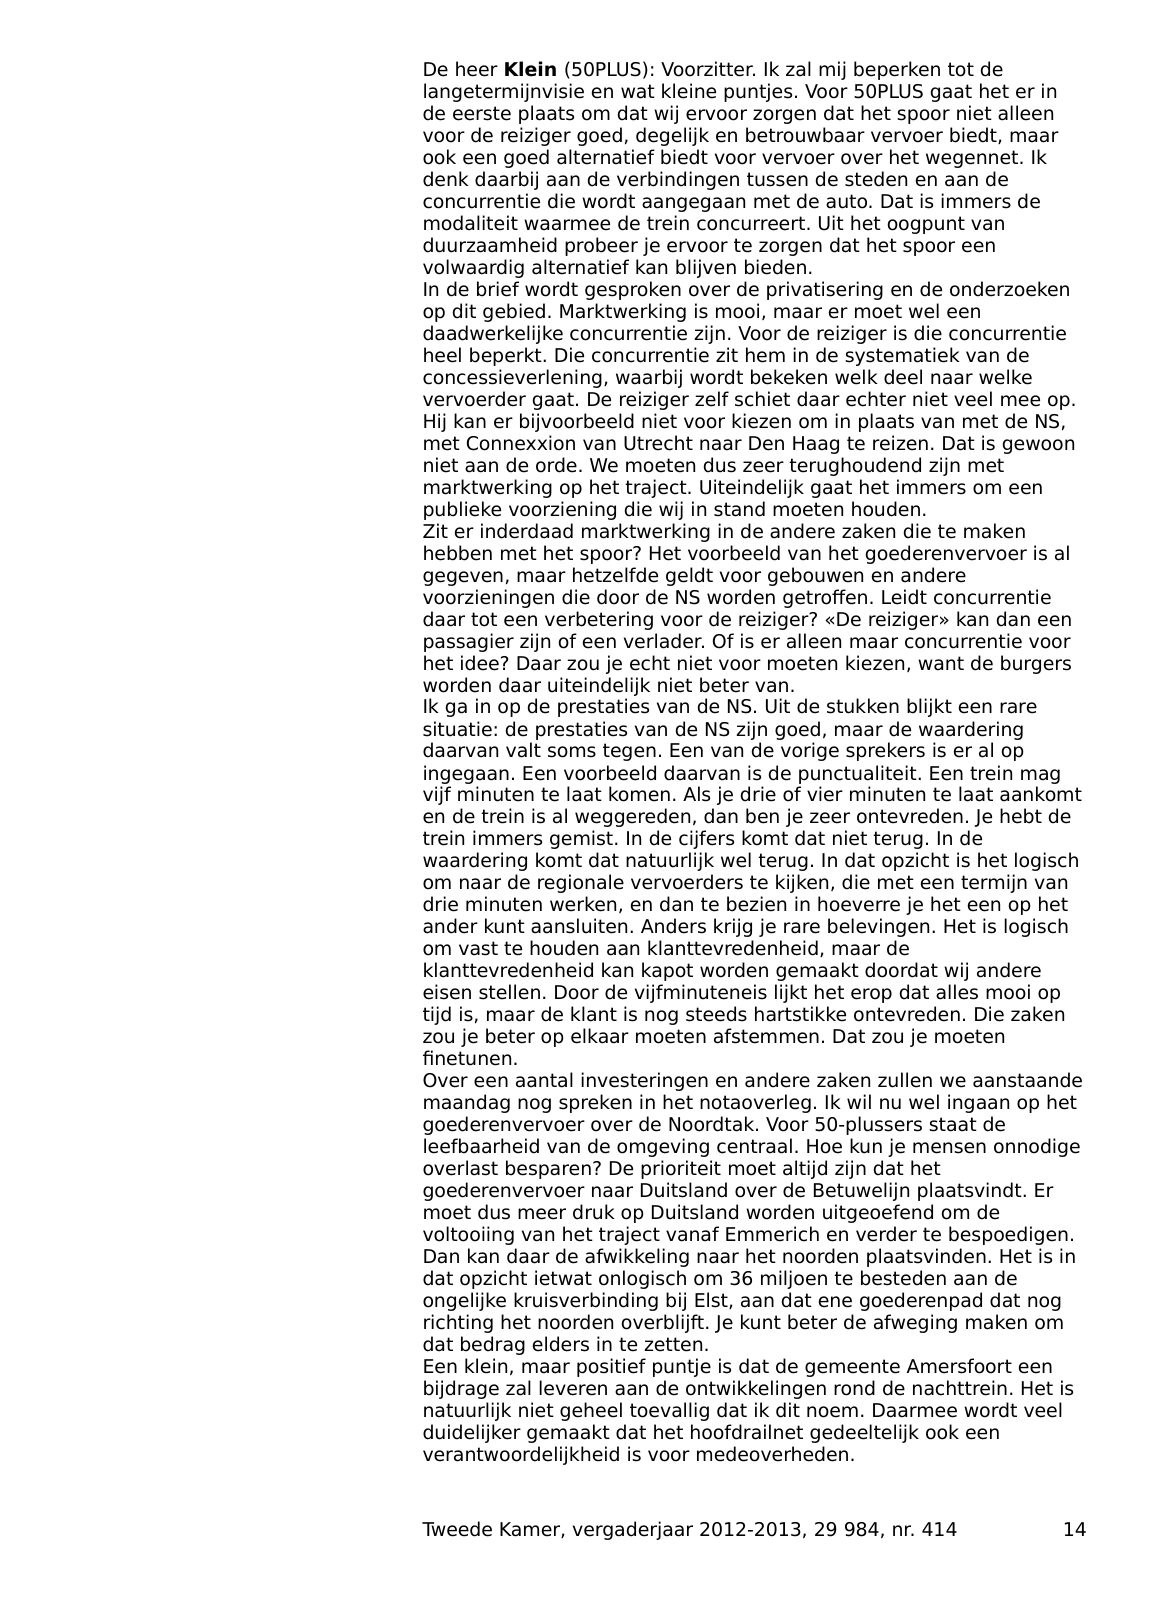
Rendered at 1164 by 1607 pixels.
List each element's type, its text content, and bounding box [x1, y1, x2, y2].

text De heer Klein (50PLUS): Voorzitter. Ik zal mij beperken tot de langetermijnvisie en wat kleine puntjes. Voor 50PLUS gaat het er in de eerste plaats om dat wij ervoor zorgen dat het spoor niet alleen voor de reiziger goed, degelijk en betrouwbaar vervoer biedt, maar ook een goed alternatief biedt voor vervoer over het wegennet. Ik denk daarbij aan de verbindingen tussen de steden en aan de concurrentie die wordt aangegaan met de auto. Dat is immers de modaliteit waarmee de trein concurreert. Uit het oogpunt van duurzaamheid probeer je ervoor te zorgen dat het spoor een volwaardig alternatief kan blijven bieden. [422, 59, 1087, 279]
text In de brief wordt gesproken over de privatisering en de onderzoeken op dit gebied. Marktwerking is mooi, maar er moet wel een daadwerkelijke concurrentie zijn. Voor de reiziger is die concurrentie heel beperkt. Die concurrentie zit hem in de systematiek van de concessieverlening, waarbij wordt bekeken welk deel naar welke vervoerder gaat. De reiziger zelf schiet daar echter niet veel mee op. Hij kan er bijvoorbeeld niet voor kiezen om in plaats van met de NS, met Connexxion van Utrecht naar Den Haag te reizen. Dat is gewoon niet aan de orde. We moeten dus zeer terughoudend zijn met marktwerking op het traject. Uiteindelijk gaat het immers om een publieke voorziening die wij in stand moeten houden. [422, 279, 1087, 521]
text Ik ga in op de prestaties van de NS. Uit de stukken blijkt een rare situatie: de prestaties van de NS zijn goed, maar de waardering daarvan valt soms tegen. Een van de vorige sprekers is er al op ingegaan. Een voorbeeld daarvan is de punctualiteit. Een trein mag vijf minuten te laat komen. Als je drie of vier minuten te laat aankomt en de trein is al weggereden, dan ben je zeer ontevreden. Je hebt de trein immers gemist. In de cijfers komt dat niet terug. In de waardering komt dat natuurlijk wel terug. In dat opzicht is het logisch om naar de regionale vervoerders te kijken, die met een termijn van drie minuten werken, en dan te bezien in hoeverre je het een op het ander kunt aansluiten. Anders krijg je rare belevingen. Het is logisch om vast te houden aan klanttevredenheid, maar de klanttevredenheid kan kapot worden gemaakt doordat wij andere eisen stellen. Door de vijfminuteneis lijkt het erop dat alles mooi op tijd is, maar de klant is nog steeds hartstikke ontevreden. Die zaken zou je beter op elkaar moeten afstemmen. Dat zou je moeten finetunen. [422, 696, 1087, 1070]
text Een klein, maar positief puntje is dat de gemeente Amersfoort een bijdrage zal leveren aan de ontwikkelingen rond de nachttrein. Het is natuurlijk niet geheel toevallig dat ik dit noem. Daarmee wordt veel duidelijker gemaakt dat het hoofdrailnet gedeeltelijk ook een verantwoordelijkheid is voor medeoverheden. [422, 1356, 1087, 1466]
text Zit er inderdaad marktwerking in de andere zaken die te maken hebben met het spoor? Het voorbeeld van het goederenvervoer is al gegeven, maar hetzelfde geldt voor gebouwen en andere voorzieningen die door de NS worden getroffen. Leidt concurrentie daar tot een verbetering voor de reiziger? «De reiziger» kan dan een passagier zijn of een verlader. Of is er alleen maar concurrentie voor het idee? Daar zou je echt niet voor moeten kiezen, want de burgers worden daar uiteindelijk niet beter van. [422, 521, 1087, 696]
text Over een aantal investeringen en andere zaken zullen we aanstaande maandag nog spreken in het notaoverleg. Ik wil nu wel ingaan op het goederenvervoer over de Noordtak. Voor 50-plussers staat de leefbaarheid van de omgeving centraal. Hoe kun je mensen onnodige overlast besparen? De prioriteit moet altijd zijn dat het goederenvervoer naar Duitsland over de Betuwelijn plaatsvindt. Er moet dus meer druk op Duitsland worden uitgeoefend om de voltooiing van het traject vanaf Emmerich en verder te bespoedigen. Dan kan daar de afwikkeling naar het noorden plaatsvinden. Het is in dat opzicht ietwat onlogisch om 36 miljoen te besteden aan de ongelijke kruisverbinding bij Elst, aan dat ene goederenpad dat nog richting het noorden overblijft. Je kunt beter de afweging maken om dat bedrag elders in te zetten. [422, 1070, 1087, 1356]
